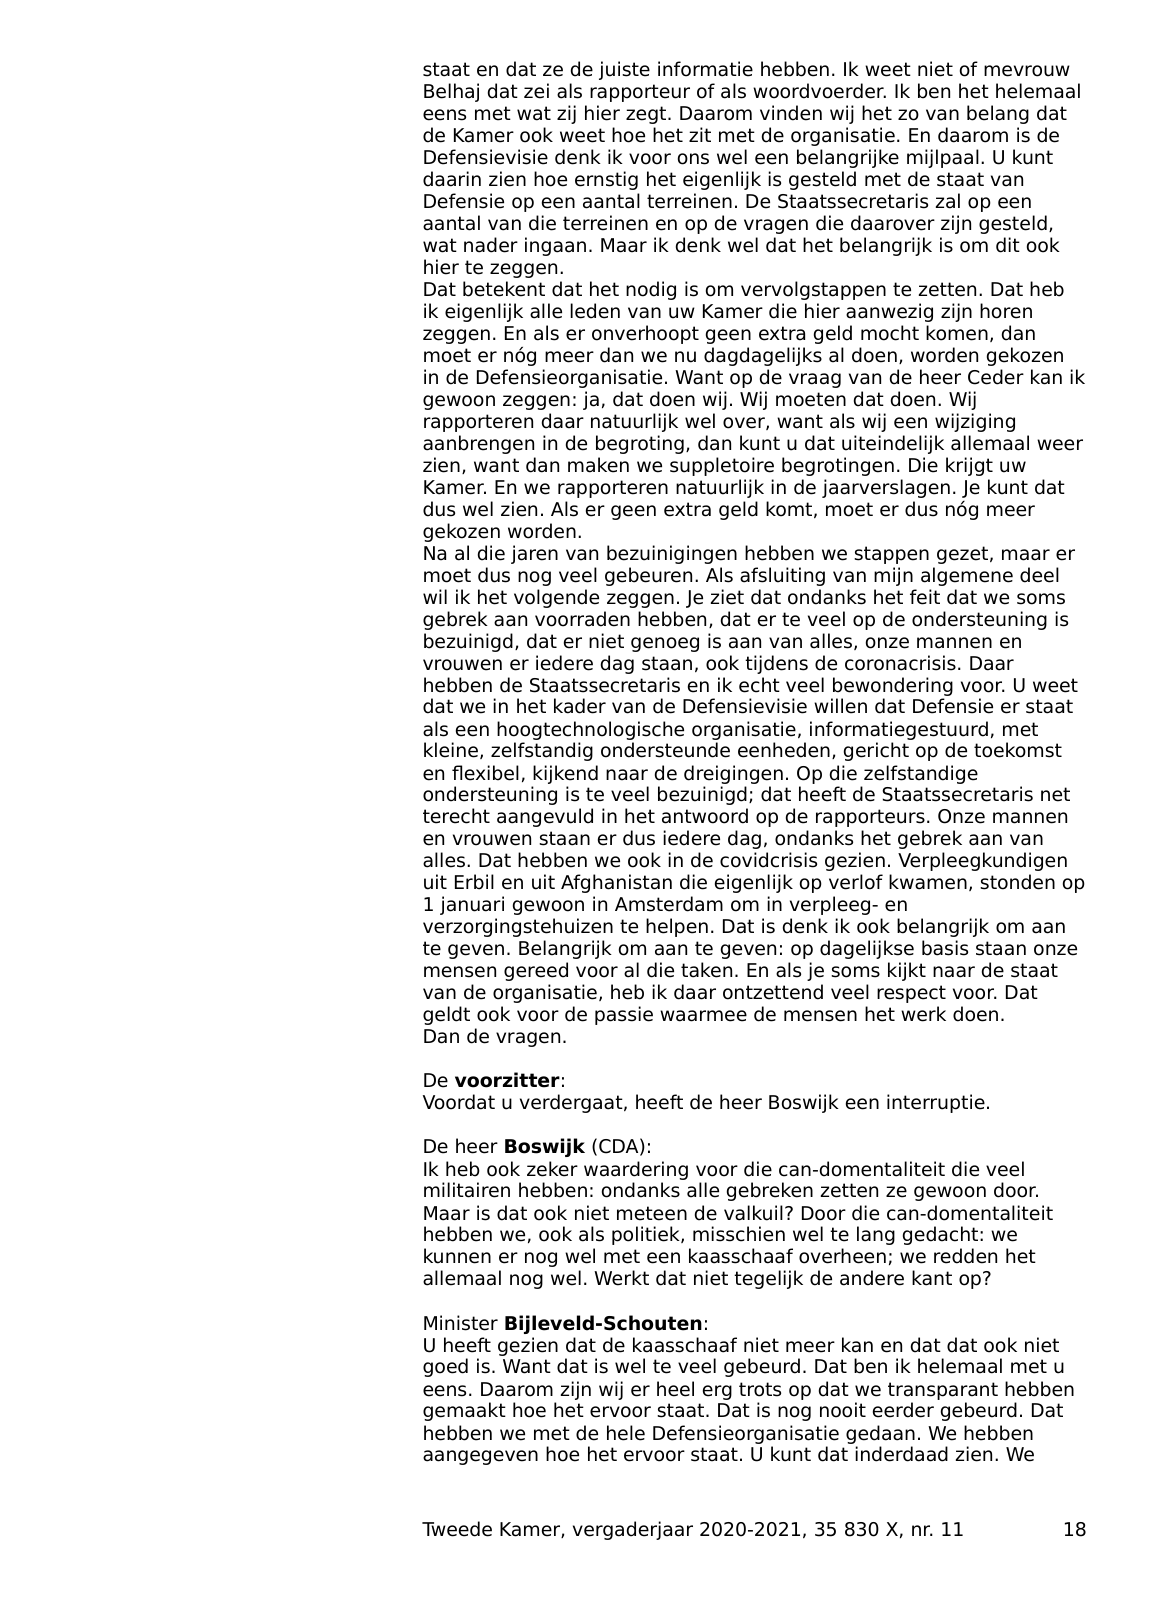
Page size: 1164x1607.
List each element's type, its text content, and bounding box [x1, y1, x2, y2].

text Ik heb ook zeker waardering voor die can-domentaliteit die veel militairen hebben: ondanks alle gebreken zetten ze gewoon door. Maar is dat ook niet meteen de valkuil? Door die can-domentaliteit hebben we, ook als politiek, misschien wel te lang gedacht: we kunnen er nog wel met een kaasschaaf overheen; we redden het allemaal nog wel. Werkt dat niet tegelijk de andere kant op? [422, 1158, 1087, 1290]
text U heeft gezien dat de kaasschaaf niet meer kan en dat dat ook niet goed is. Want dat is wel te veel gebeurd. Dat ben ik helemaal met u eens. Daarom zijn wij er heel erg trots op dat we transparant hebben gemaakt hoe het ervoor staat. Dat is nog nooit eerder gebeurd. Dat hebben we met de hele Defensieorganisatie gedaan. We hebben aangegeven hoe het ervoor staat. U kunt dat inderdaad zien. We [422, 1334, 1087, 1466]
text De heer Boswijk (CDA): [422, 1136, 1087, 1158]
text Minister Bijleveld-Schouten: [422, 1312, 1087, 1334]
text Voordat u verdergaat, heeft de heer Boswijk een interruptie. [422, 1092, 1087, 1114]
text Na al die jaren van bezuinigingen hebben we stappen gezet, maar er moet dus nog veel gebeuren. Als afsluiting van mijn algemene deel wil ik het volgende zeggen. Je ziet dat ondanks het feit dat we soms gebrek aan voorraden hebben, dat er te veel op de ondersteuning is bezuinigd, dat er niet genoeg is aan van alles, onze mannen en vrouwen er iedere dag staan, ook tijdens de coronacrisis. Daar hebben de Staatssecretaris en ik echt veel bewondering voor. U weet dat we in het kader van de Defensievisie willen dat Defensie er staat als een hoogtechnologische organisatie, informatiegestuurd, met kleine, zelfstandig ondersteunde eenheden, gericht op de toekomst en flexibel, kijkend naar de dreigingen. Op die zelfstandige ondersteuning is te veel bezuinigd; dat heeft de Staatssecretaris net terecht aangevuld in het antwoord op de rapporteurs. Onze mannen en vrouwen staan er dus iedere dag, ondanks het gebrek aan van alles. Dat hebben we ook in de covidcrisis gezien. Verpleegkundigen uit Erbil en uit Afghanistan die eigenlijk op verlof kwamen, stonden op 1 januari gewoon in Amsterdam om in verpleeg- en verzorgingstehuizen te helpen. Dat is denk ik ook belangrijk om aan te geven. Belangrijk om aan te geven: op dagelijkse basis staan onze mensen gereed voor al die taken. En als je soms kijkt naar de staat van de organisatie, heb ik daar ontzettend veel respect voor. Dat geldt ook voor de passie waarmee de mensen het werk doen. [422, 543, 1087, 1026]
text Dat betekent dat het nodig is om vervolgstappen te zetten. Dat heb ik eigenlijk alle leden van uw Kamer die hier aanwezig zijn horen zeggen. En als er onverhoopt geen extra geld mocht komen, dan moet er nóg meer dan we nu dagdagelijks al doen, worden gekozen in de Defensieorganisatie. Want op de vraag van de heer Ceder kan ik gewoon zeggen: ja, dat doen wij. Wij moeten dat doen. Wij rapporteren daar natuurlijk wel over, want als wij een wijziging aanbrengen in de begroting, dan kunt u dat uiteindelijk allemaal weer zien, want dan maken we suppletoire begrotingen. Die krijgt uw Kamer. En we rapporteren natuurlijk in de jaarverslagen. Je kunt dat dus wel zien. Als er geen extra geld komt, moet er dus nóg meer gekozen worden. [422, 279, 1087, 543]
text De voorzitter: [422, 1070, 1087, 1092]
text Dan de vragen. [422, 1026, 1087, 1048]
text staat en dat ze de juiste informatie hebben. Ik weet niet of mevrouw Belhaj dat zei als rapporteur of als woordvoerder. Ik ben het helemaal eens met wat zij hier zegt. Daarom vinden wij het zo van belang dat de Kamer ook weet hoe het zit met de organisatie. En daarom is de Defensievisie denk ik voor ons wel een belangrijke mijlpaal. U kunt daarin zien hoe ernstig het eigenlijk is gesteld met de staat van Defensie op een aantal terreinen. De Staatssecretaris zal op een aantal van die terreinen en op de vragen die daarover zijn gesteld, wat nader ingaan. Maar ik denk wel dat het belangrijk is om dit ook hier te zeggen. [422, 59, 1087, 279]
